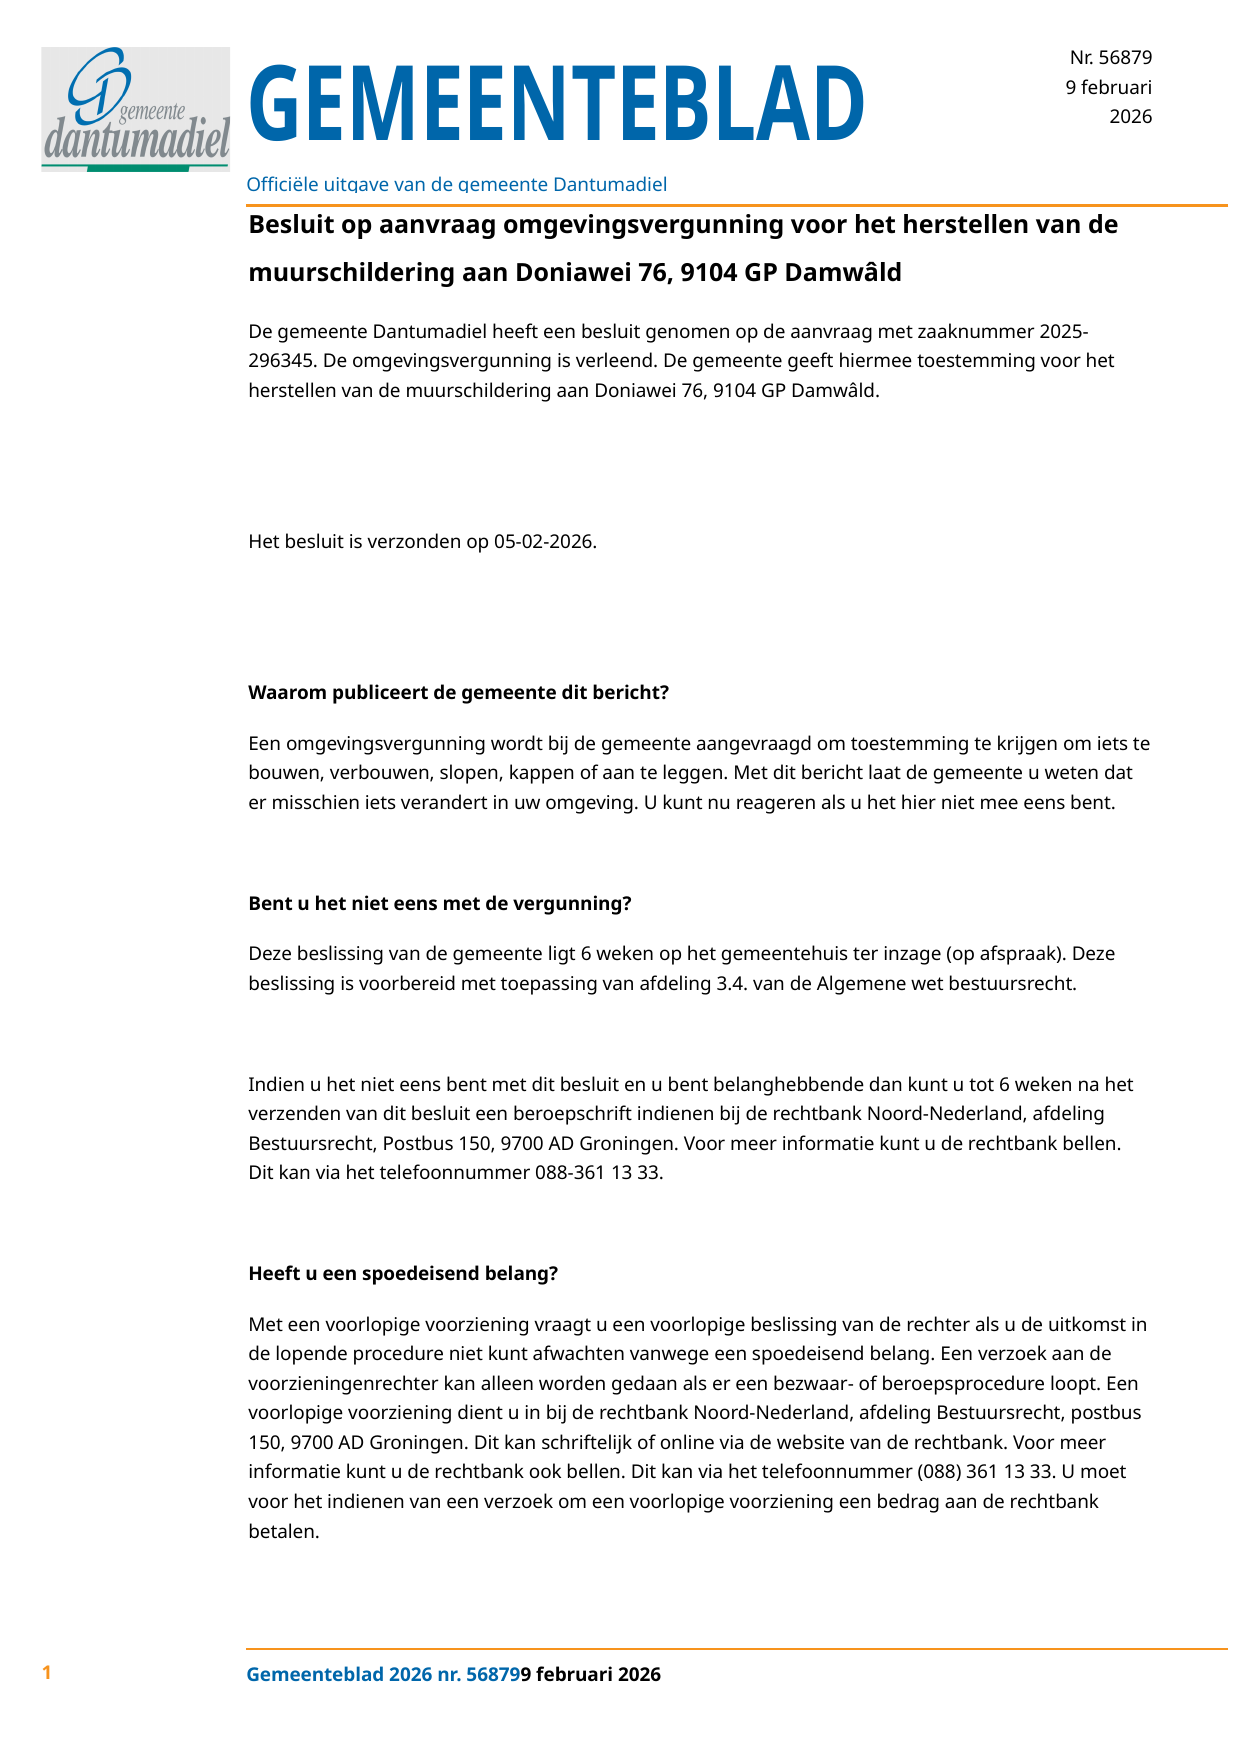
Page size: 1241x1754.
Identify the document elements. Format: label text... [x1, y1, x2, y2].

text Het besluit is verzonden op 05-02-2026. [248, 528, 1152, 554]
text Waarom publiceert de gemeente dit bericht? [248, 679, 1152, 705]
text De gemeente Dantumadiel heeft een besluit genomen op de aanvraag met zaaknummer 2025-296345. De omgevingsvergunning is verleend. De gemeente geeft hiermee toestemming voor het herstellen van de muurschildering aan Doniawei 76, 9104 GP Damwâld. [248, 318, 1152, 403]
text Deze beslissing van de gemeente ligt 6 weken op het gemeentehuis ter inzage (op afspraak). Deze beslissing is voorbereid met toepassing van afdeling 3.4. van de Algemene wet bestuursrecht. [248, 940, 1152, 996]
text Indien u het niet eens bent met dit besluit en u bent belanghebbende dan kunt u tot 6 weken na het verzenden van dit besluit een beroepschrift indienen bij de rechtbank Noord-Nederland, afdeling Bestuursrecht, Postbus 150, 9700 AD Groningen. Voor meer informatie kunt u de rechtbank bellen. Dit kan via het telefoonnummer 088-361 13 33. [248, 1071, 1152, 1185]
text Besluit op aanvraag omgevingsvergunning voor het herstellen van de muurschildering aan Doniawei 76, 9104 GP Damwâld [248, 207, 1152, 288]
text Bent u het niet eens met de vergunning? [248, 890, 1152, 916]
text Heeft u een spoedeisend belang? [248, 1260, 1152, 1286]
text Een omgevingsvergunning wordt bij de gemeente aangevraagd om toestemming te krijgen om iets te bouwen, verbouwen, slopen, kappen of aan te leggen. Met dit bericht laat de gemeente u weten dat er misschien iets verandert in uw omgeving. U kunt nu reageren als u het hier niet mee eens bent. [248, 730, 1152, 815]
text Met een voorlopige voorziening vraagt u een voorlopige beslissing van de rechter als u de uitkomst in de lopende procedure niet kunt afwachten vanwege een spoedeisend belang. Een verzoek aan de voorzieningenrechter kan alleen worden gedaan als er een bezwaar- of beroepsprocedure loopt. Een voorlopige voorziening dient u in bij de rechtbank Noord-Nederland, afdeling Bestuursrecht, postbus 150, 9700 AD Groningen. Dit kan schriftelijk of online via de website van de rechtbank. Voor meer informatie kunt u de rechtbank ook bellen. Dit kan via het telefoonnummer (088) 361 13 33. U moet voor het indienen van een verzoek om een voorlopige voorziening een bedrag aan de rechtbank betalen. [248, 1311, 1152, 1544]
picture [41, 47, 231, 172]
